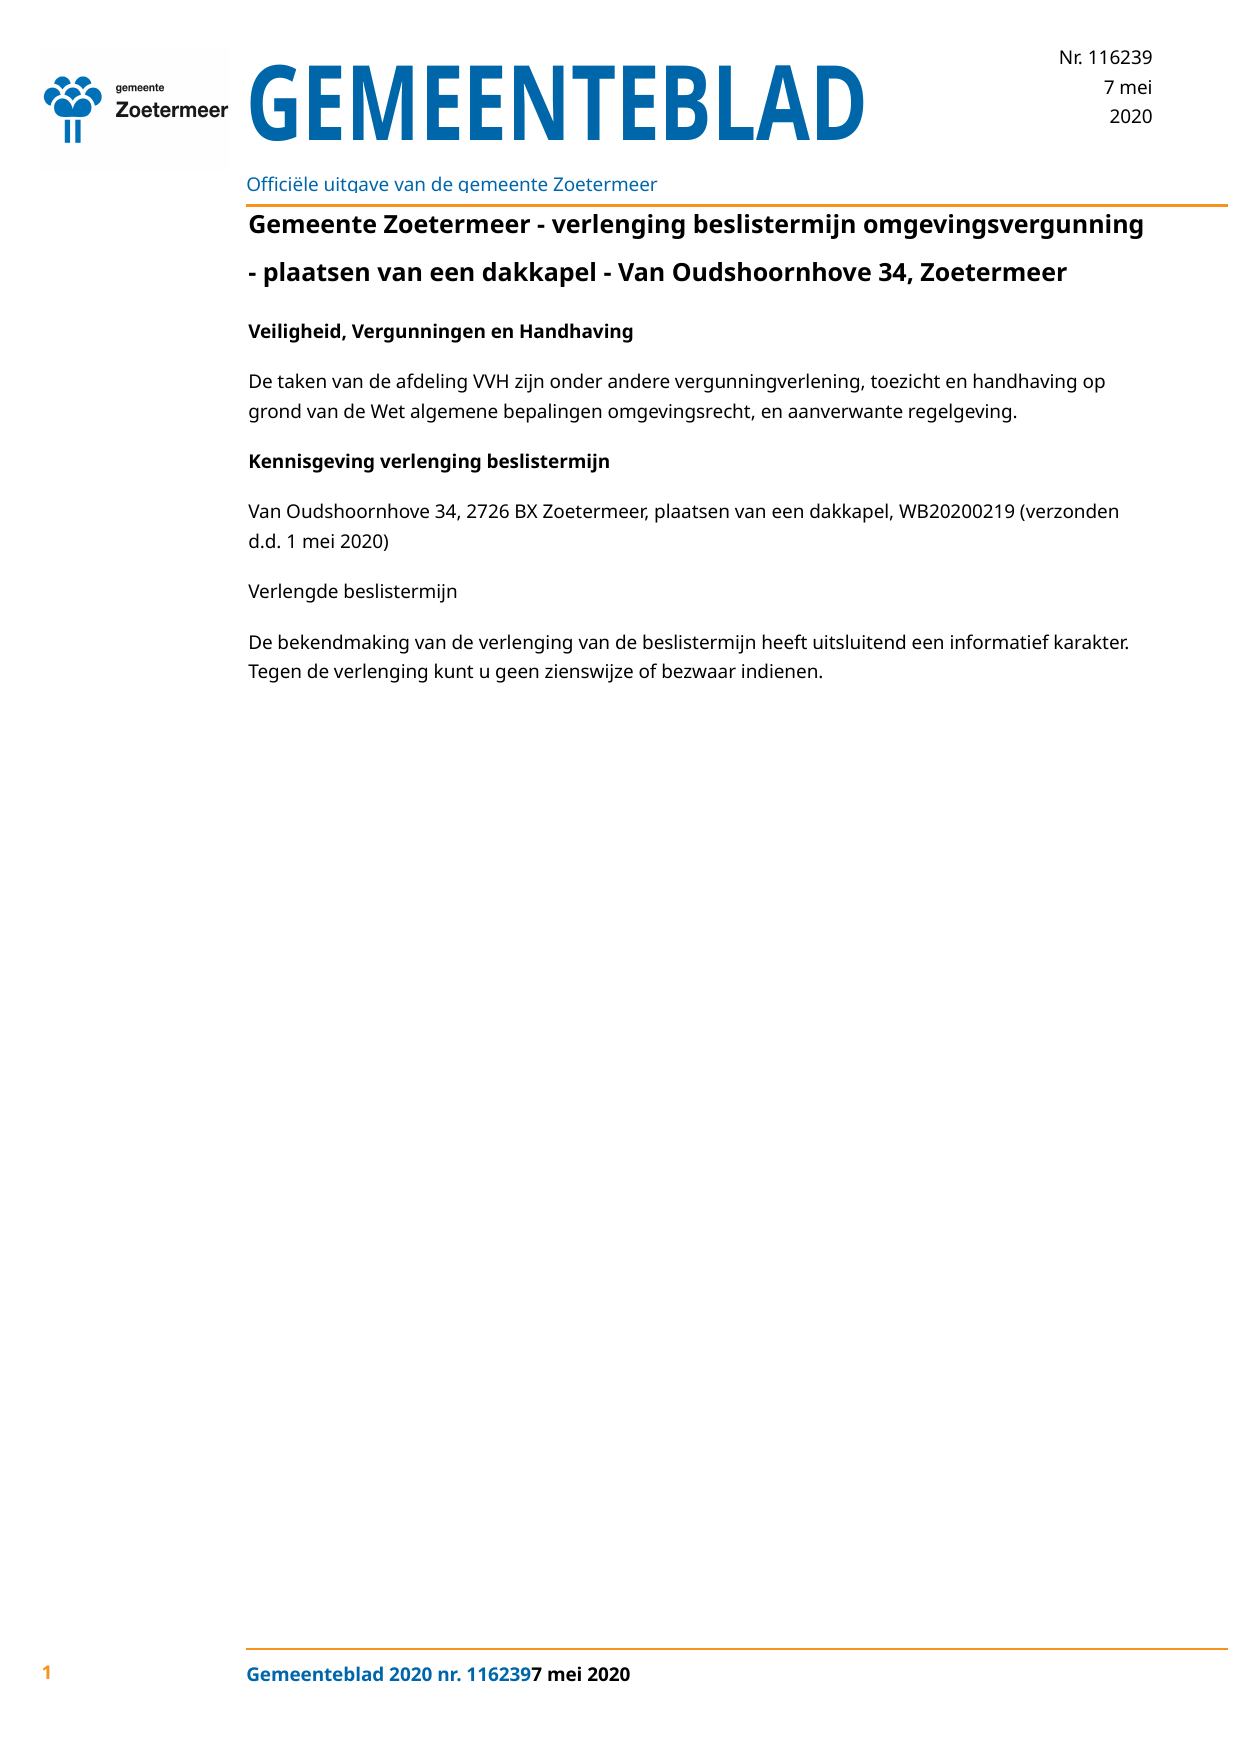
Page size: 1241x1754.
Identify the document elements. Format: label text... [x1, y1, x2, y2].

text De bekendmaking van de verlenging van de beslistermijn heeft uitsluitend een informatief karakter. Tegen de verlenging kunt u geen zienswijze of bezwaar indienen. [248, 629, 1152, 684]
picture [41, 47, 231, 172]
text Van Oudshoornhove 34, 2726 BX Zoetermeer, plaatsen van een dakkapel, WB20200219 (verzonden d.d. 1 mei 2020) [248, 499, 1152, 554]
text De taken van de afdeling VVH zijn onder andere vergunningverlening, toezicht en handhaving op grond van de Wet algemene bepalingen omgevingsrecht, en aanverwante regelgeving. [248, 368, 1152, 424]
text Veiligheid, Vergunningen en Handhaving [248, 318, 1152, 344]
text Verlengde beslistermijn [248, 579, 1152, 604]
text Kennisgeving verlenging beslistermijn [248, 448, 1152, 474]
text Gemeente Zoetermeer - verlenging beslistermijn omgevingsvergunning - plaatsen van een dakkapel - Van Oudshoornhove 34, Zoetermeer [248, 207, 1152, 288]
